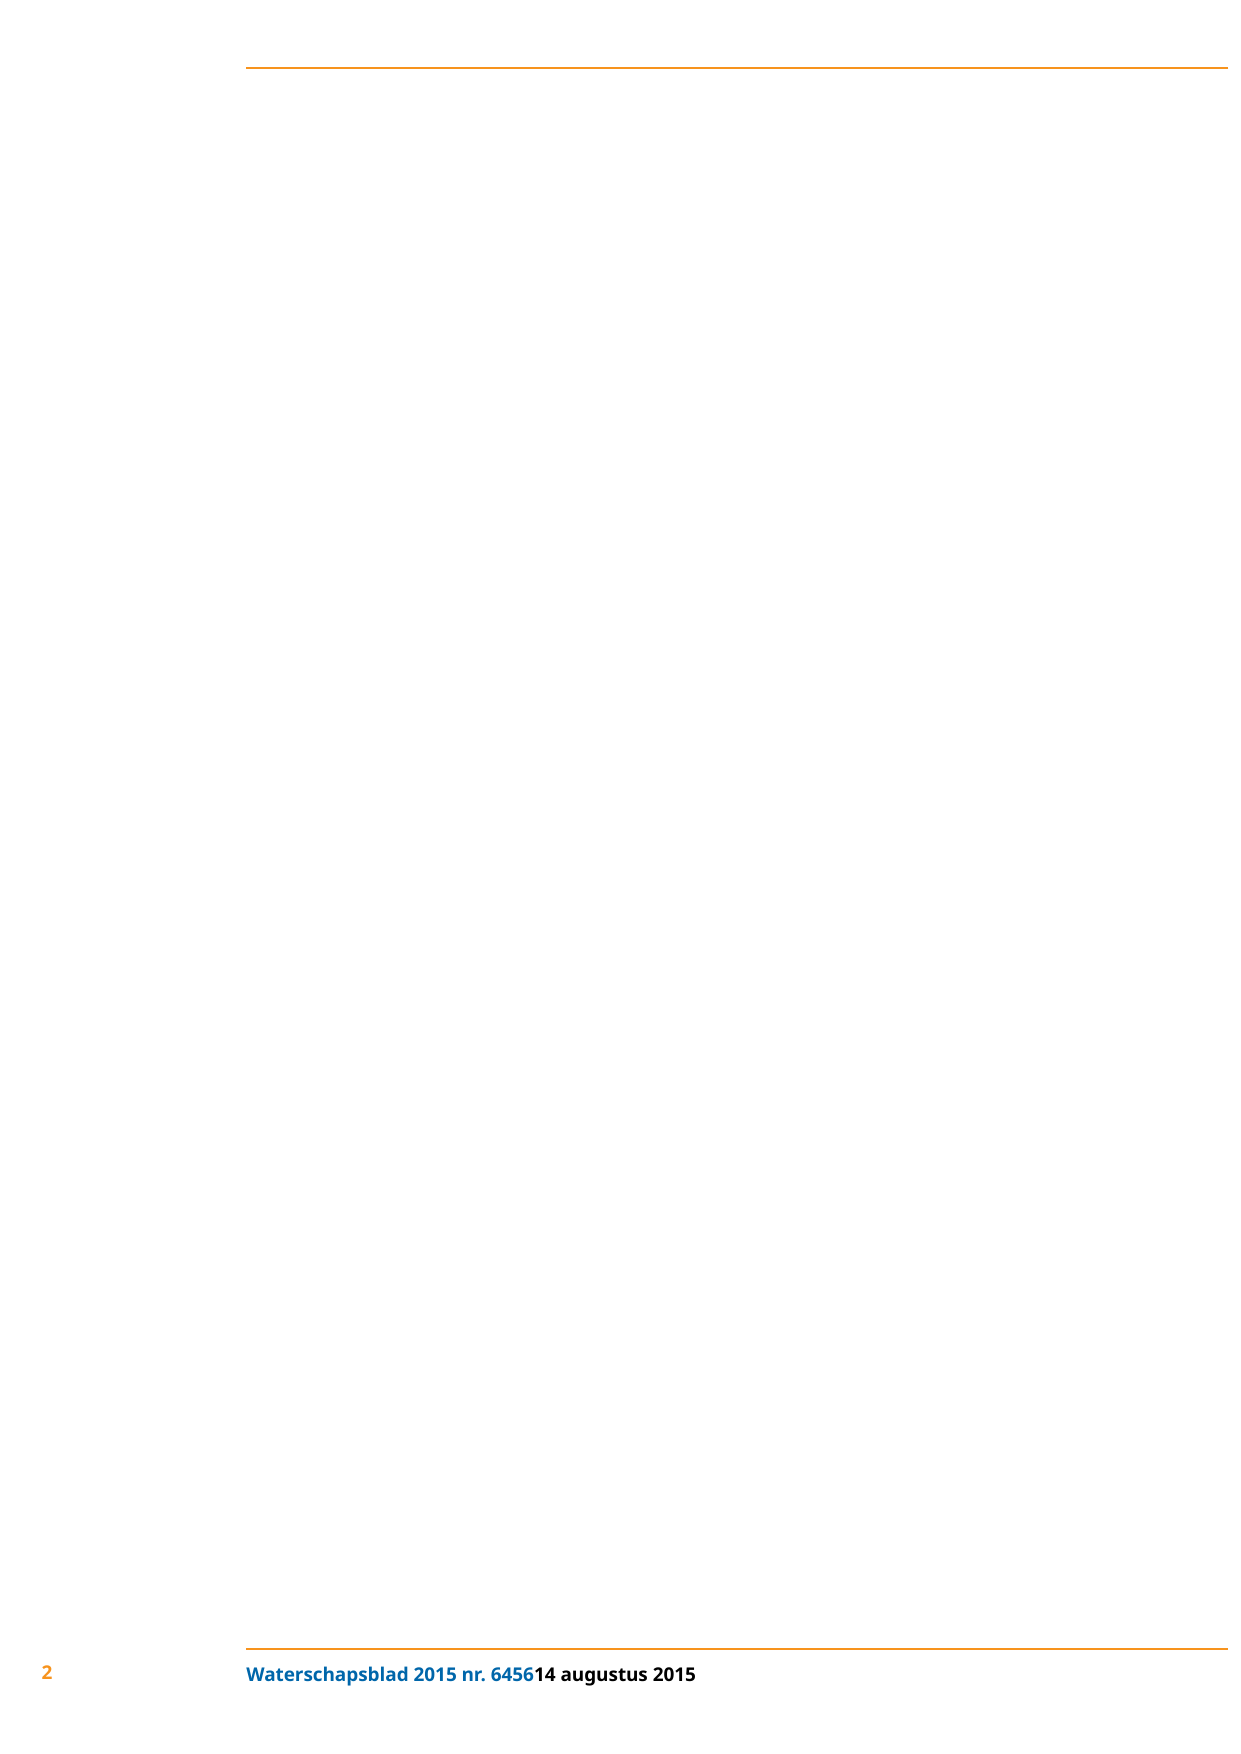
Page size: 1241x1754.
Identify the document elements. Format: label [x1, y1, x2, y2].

picture [41, 47, 231, 172]
